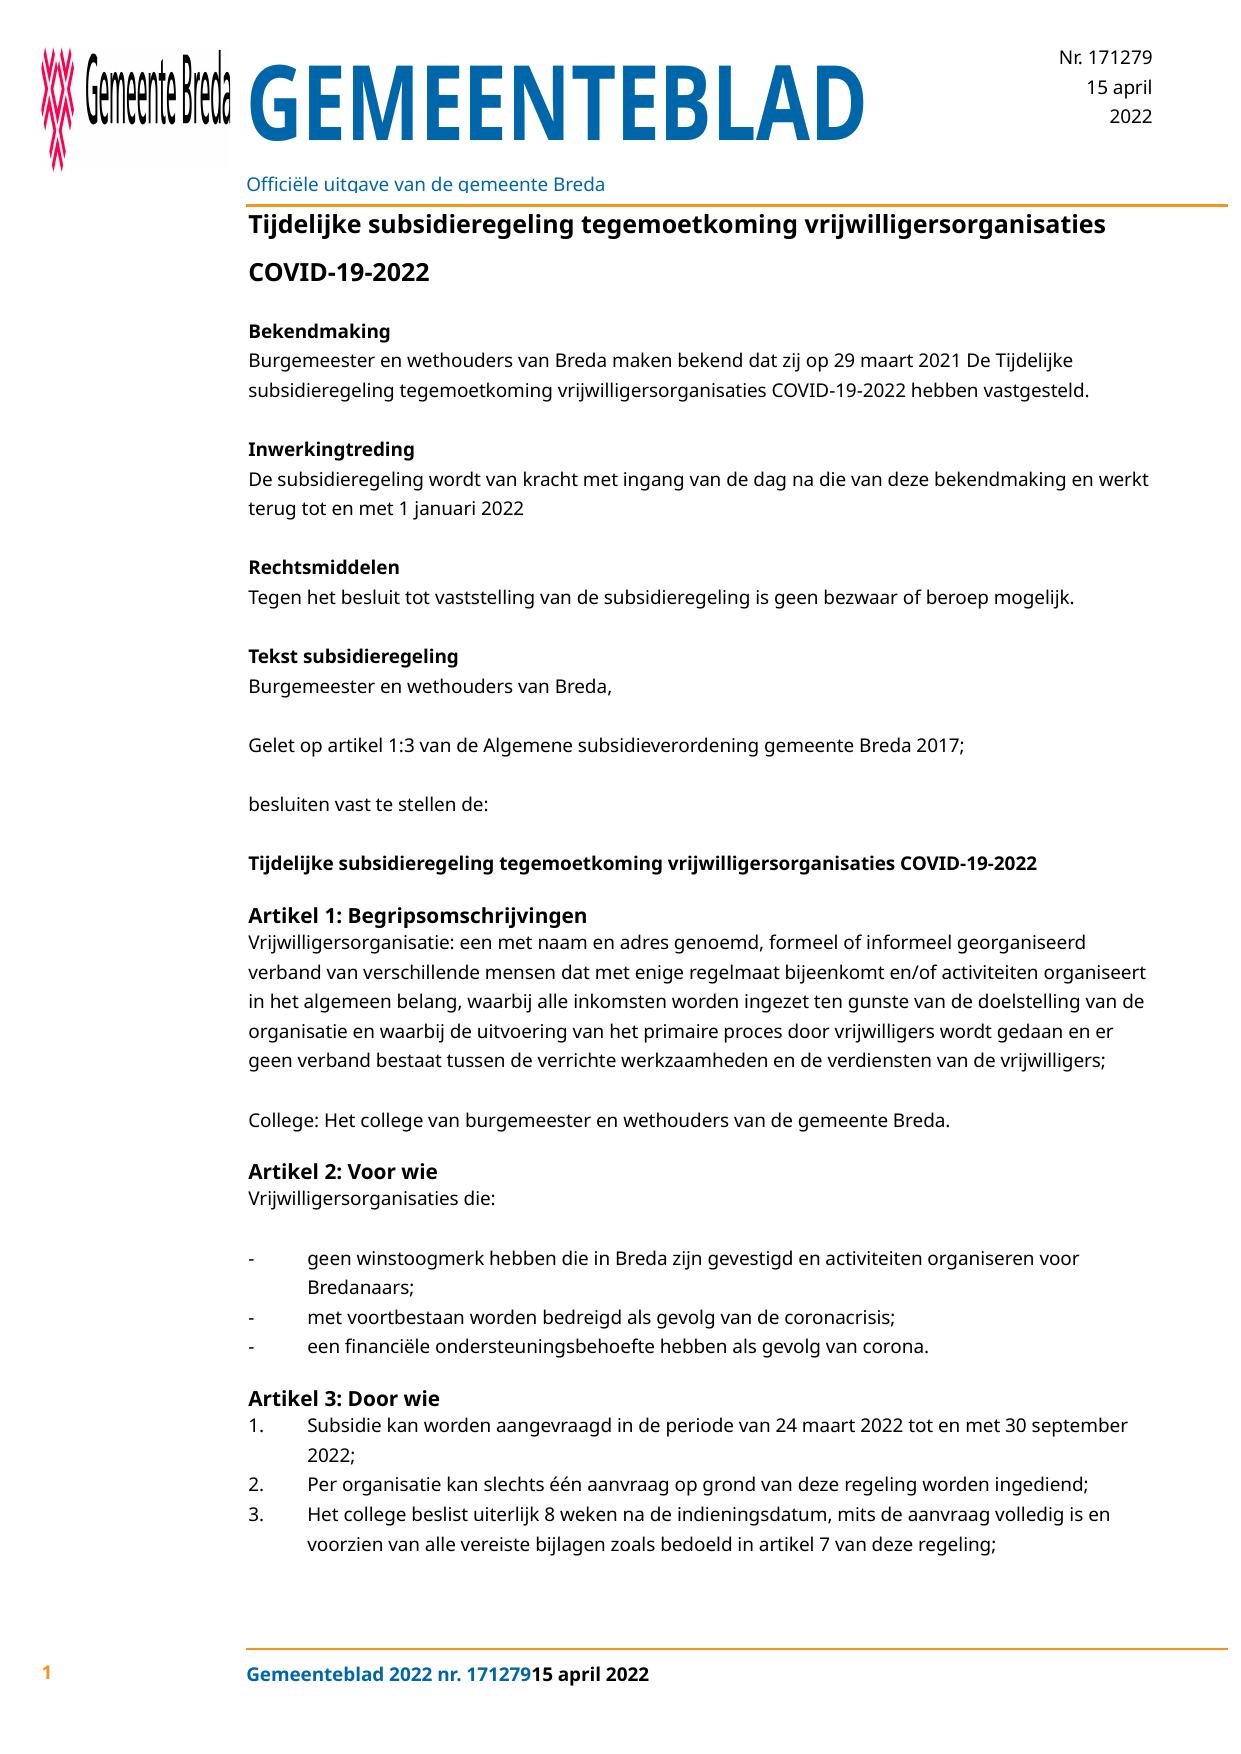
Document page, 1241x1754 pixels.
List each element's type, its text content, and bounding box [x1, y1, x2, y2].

text Artikel 3: Door wie [248, 1384, 1152, 1412]
list Per organisatie kan slechts één aanvraag op grond van deze regeling worden ingediend; [248, 1472, 1152, 1497]
text De subsidieregeling wordt van kracht met ingang van de dag na die van deze bekendmaking en werkt terug tot en met 1 januari 2022 [248, 466, 1152, 521]
text Tijdelijke subsidieregeling tegemoetkoming vrijwilligersorganisaties COVID-19-2022 [248, 850, 1152, 876]
text Vrijwilligersorganisaties die: [248, 1186, 1152, 1211]
list Het college beslist uiterlijk 8 weken na de indieningsdatum, mits de aanvraag volledig is en voorzien van alle vereiste bijlagen zoals bedoeld in artikel 7 van deze regeling; [248, 1501, 1152, 1556]
text Burgemeester en wethouders van Breda, [248, 673, 1152, 699]
text Artikel 1: Begripsomschrijvingen [248, 901, 1152, 929]
list geen winstoogmerk hebben die in Breda zijn gevestigd en activiteiten organiseren voor Bredanaars; [248, 1245, 1152, 1300]
text College: Het college van burgemeester en wethouders van de gemeente Breda. [248, 1107, 1152, 1132]
text Artikel 2: Voor wie [248, 1157, 1152, 1186]
picture [41, 47, 231, 172]
text Bekendmaking [248, 318, 1152, 344]
text besluiten vast te stellen de: [248, 791, 1152, 817]
text Gelet op artikel 1:3 van de Algemene subsidieverordening gemeente Breda 2017; [248, 732, 1152, 758]
text Burgemeester en wethouders van Breda maken bekend dat zij op 29 maart 2021 De Tijdelijke subsidieregeling tegemoetkoming vrijwilligersorganisaties COVID-19-2022 hebben vastgesteld. [248, 347, 1152, 403]
list een financiële ondersteuningsbehoefte hebben als gevolg van corona. [248, 1333, 1152, 1359]
list Subsidie kan worden aangevraagd in de periode van 24 maart 2022 tot en met 30 september 2022; [248, 1412, 1152, 1468]
text Rechtsmiddelen [248, 554, 1152, 580]
text Tijdelijke subsidieregeling tegemoetkoming vrijwilligersorganisaties COVID-19-2022 [248, 207, 1152, 288]
text Tegen het besluit tot vaststelling van de subsidieregeling is geen bezwaar of beroep mogelijk. [248, 584, 1152, 610]
list met voortbestaan worden bedreigd als gevolg van de coronacrisis; [248, 1304, 1152, 1330]
text Tekst subsidieregeling [248, 643, 1152, 669]
text Inwerkingtreding [248, 436, 1152, 462]
text Vrijwilligersorganisatie: een met naam en adres genoemd, formeel of informeel georganiseerd verband van verschillende mensen dat met enige regelmaat bijeenkomt en/of activiteiten organiseert in het algemeen belang, waarbij alle inkomsten worden ingezet ten gunste van de doelstelling van de organisatie en waarbij de uitvoering van het primaire proces door vrijwilligers wordt gedaan en er geen verband bestaat tussen de verrichte werkzaamheden en de verdiensten van de vrijwilligers; [248, 929, 1152, 1073]
